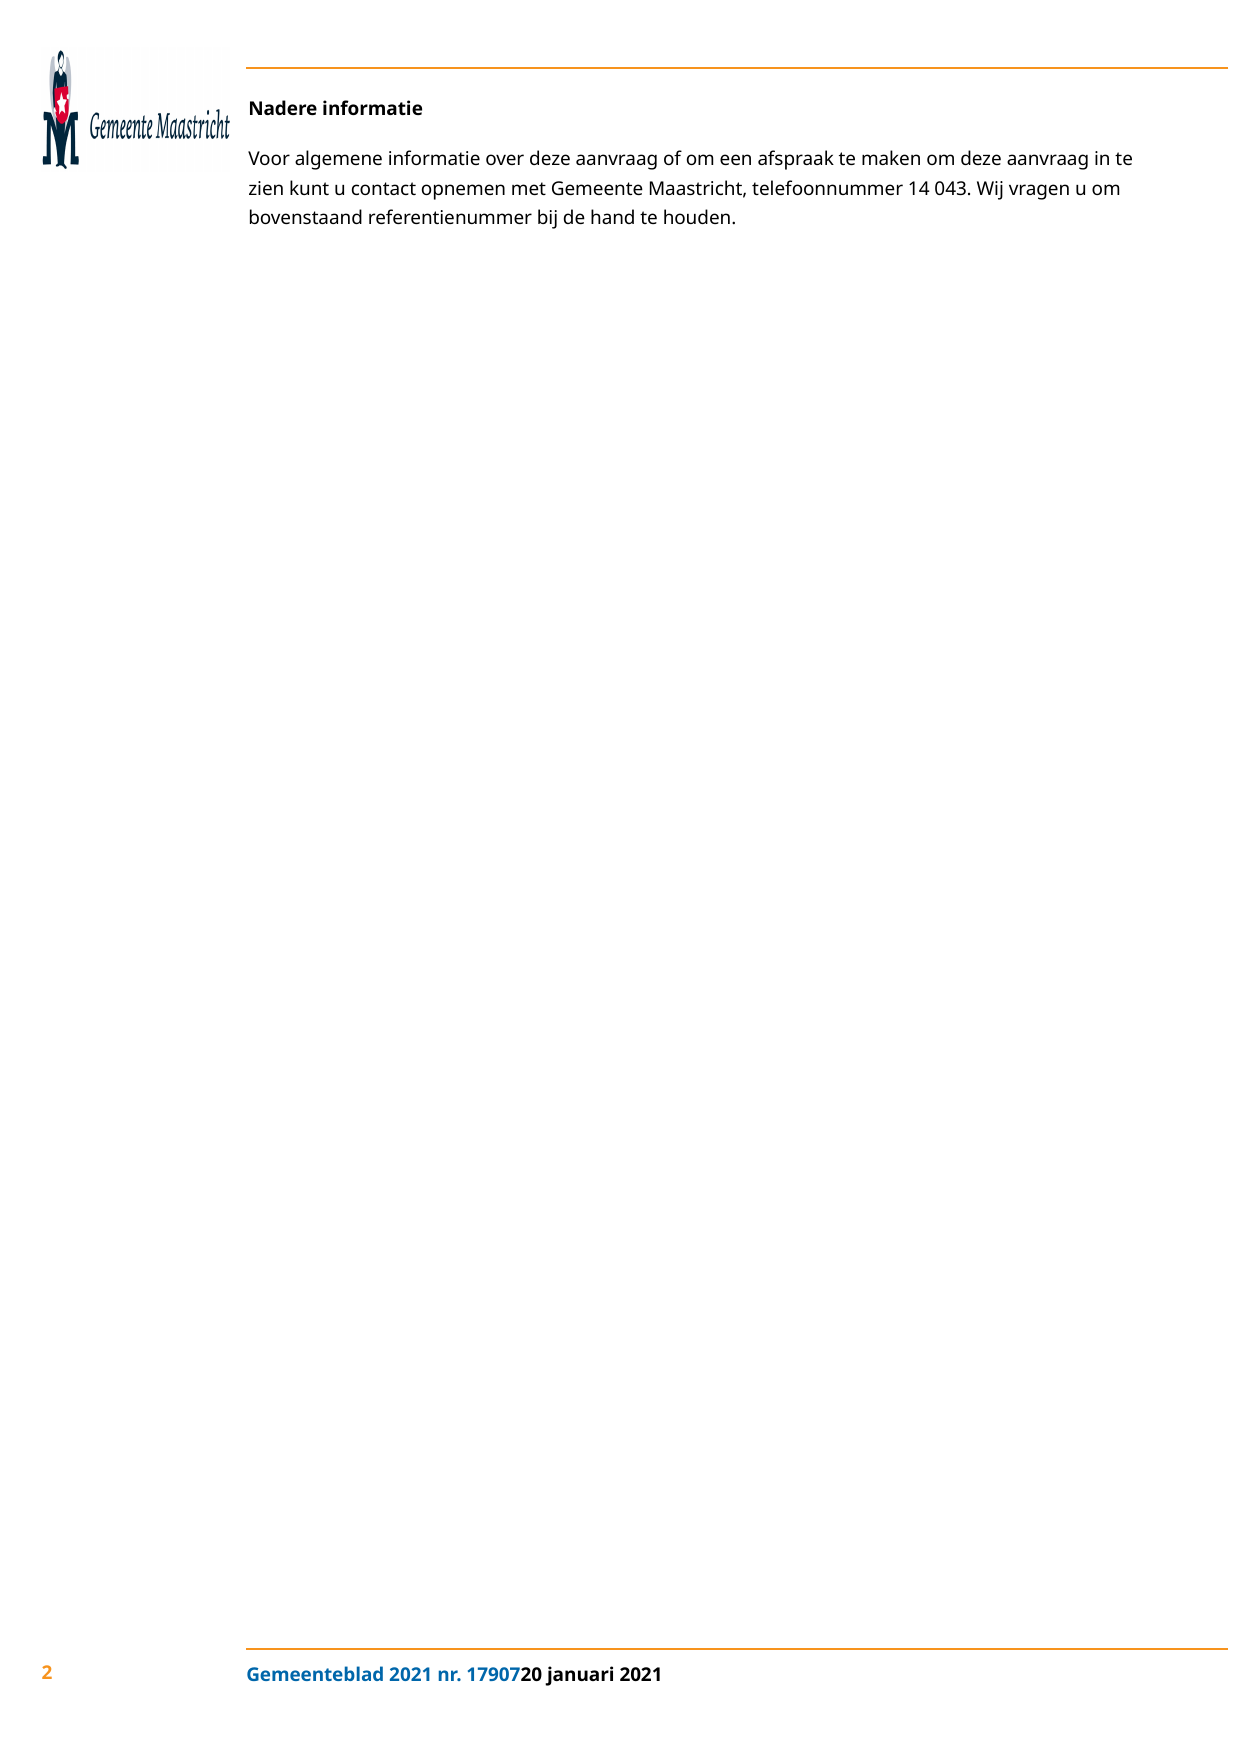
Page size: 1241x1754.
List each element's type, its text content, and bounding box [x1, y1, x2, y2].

picture [41, 47, 231, 172]
text Voor algemene informatie over deze aanvraag of om een afspraak te maken om deze aanvraag in te zien kunt u contact opnemen met Gemeente Maastricht, telefoonnummer 14 043. Wij vragen u om bovenstaand referentienummer bij de hand te houden. [248, 145, 1152, 230]
text Nadere informatie [248, 95, 1152, 121]
